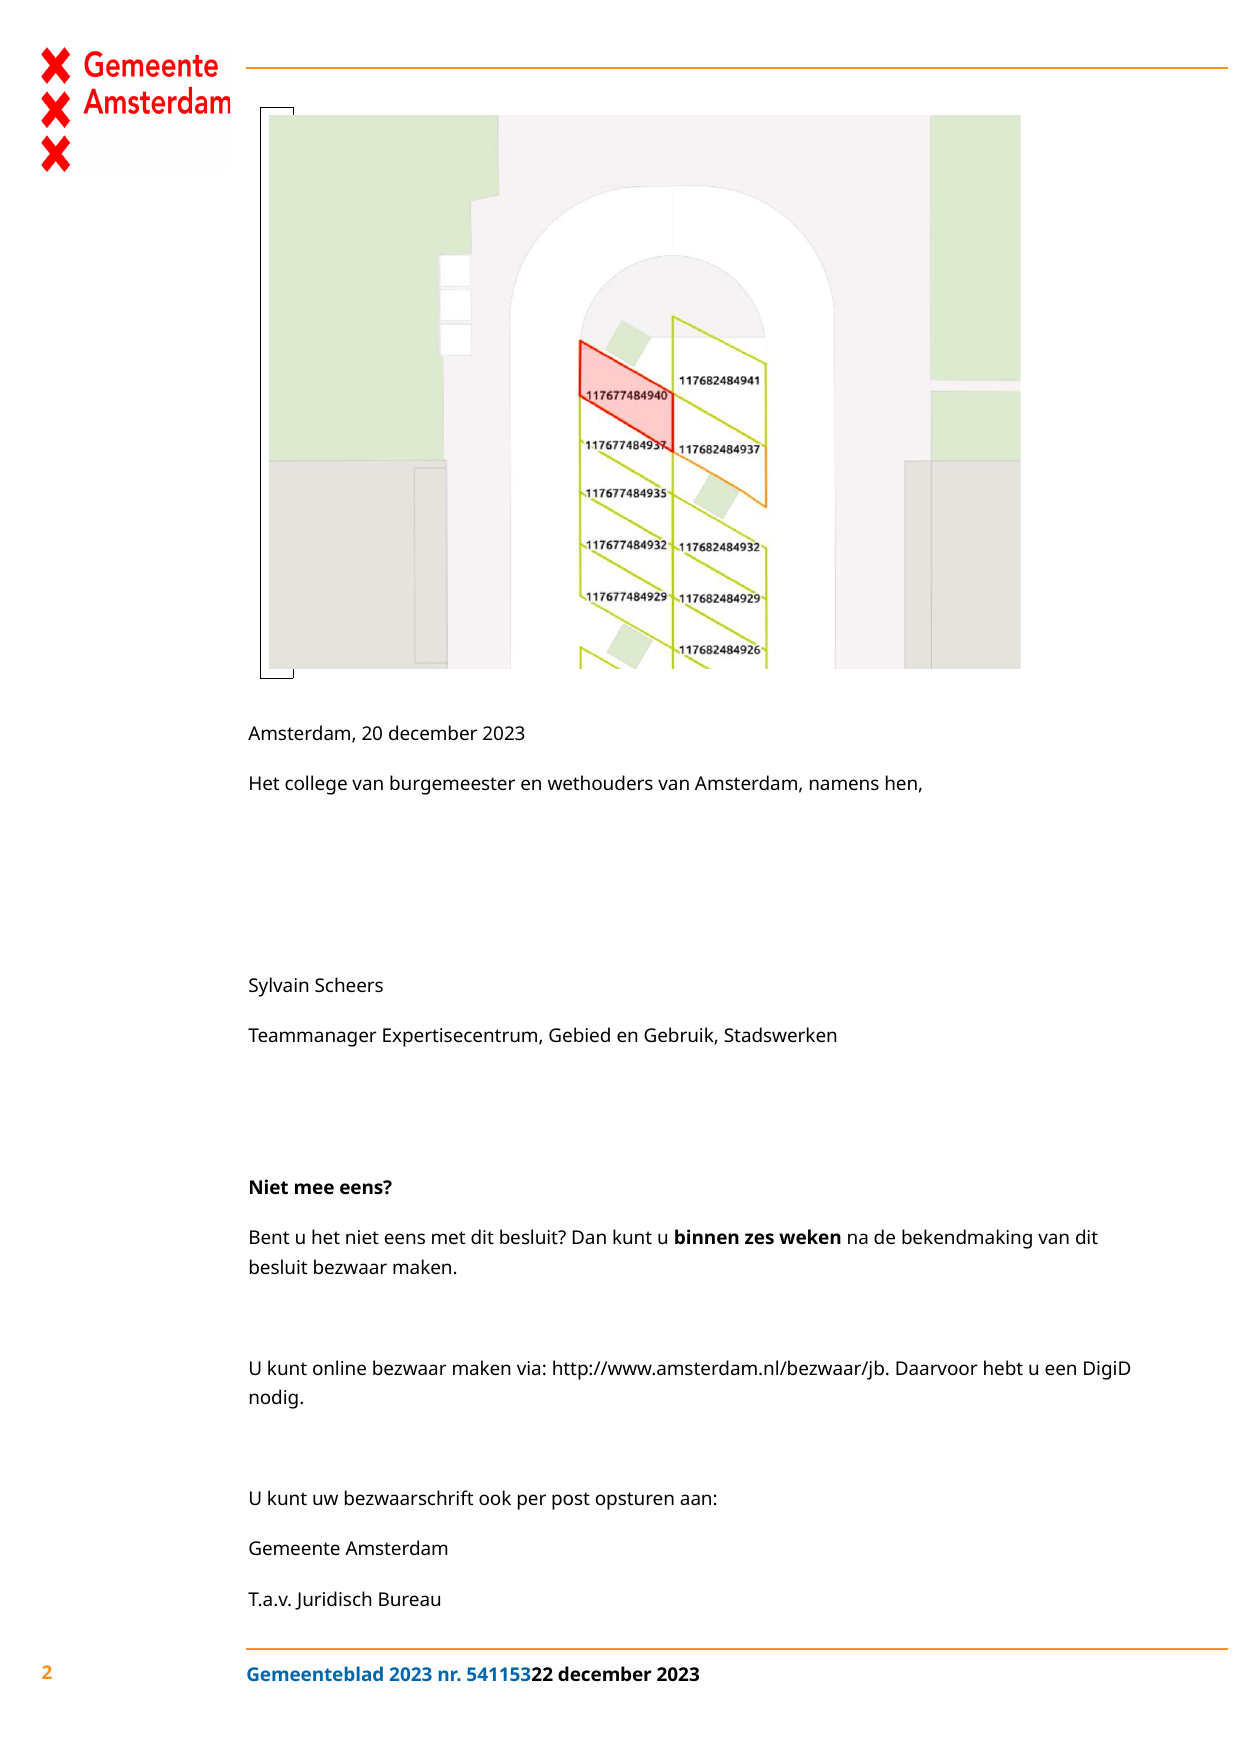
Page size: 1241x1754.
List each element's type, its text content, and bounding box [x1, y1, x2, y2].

text Bent u het niet eens met dit besluit? Dan kunt u binnen zes weken na de bekendmaking van dit besluit bezwaar maken. [248, 1224, 1152, 1279]
text Teammanager Expertisecentrum, Gebied en Gebruik, Stadswerken [248, 1023, 1152, 1048]
text U kunt uw bezwaarschrift ook per post opsturen aan: [248, 1485, 1152, 1511]
picture [41, 47, 231, 172]
text Niet mee eens? [248, 1174, 1152, 1199]
picture [268, 115, 1021, 669]
text T.a.v. Juridisch Bureau [248, 1586, 1152, 1612]
text U kunt online bezwaar maken via: http://www.amsterdam.nl/bezwaar/jb. Daarvoor hebt u een DigiD nodig. [248, 1355, 1152, 1410]
text Gemeente Amsterdam [248, 1536, 1152, 1561]
text Sylvain Scheers [248, 972, 1152, 998]
text Het college van burgemeester en wethouders van Amsterdam, namens hen, [248, 771, 1152, 796]
text Amsterdam, 20 december 2023 [248, 720, 1152, 746]
